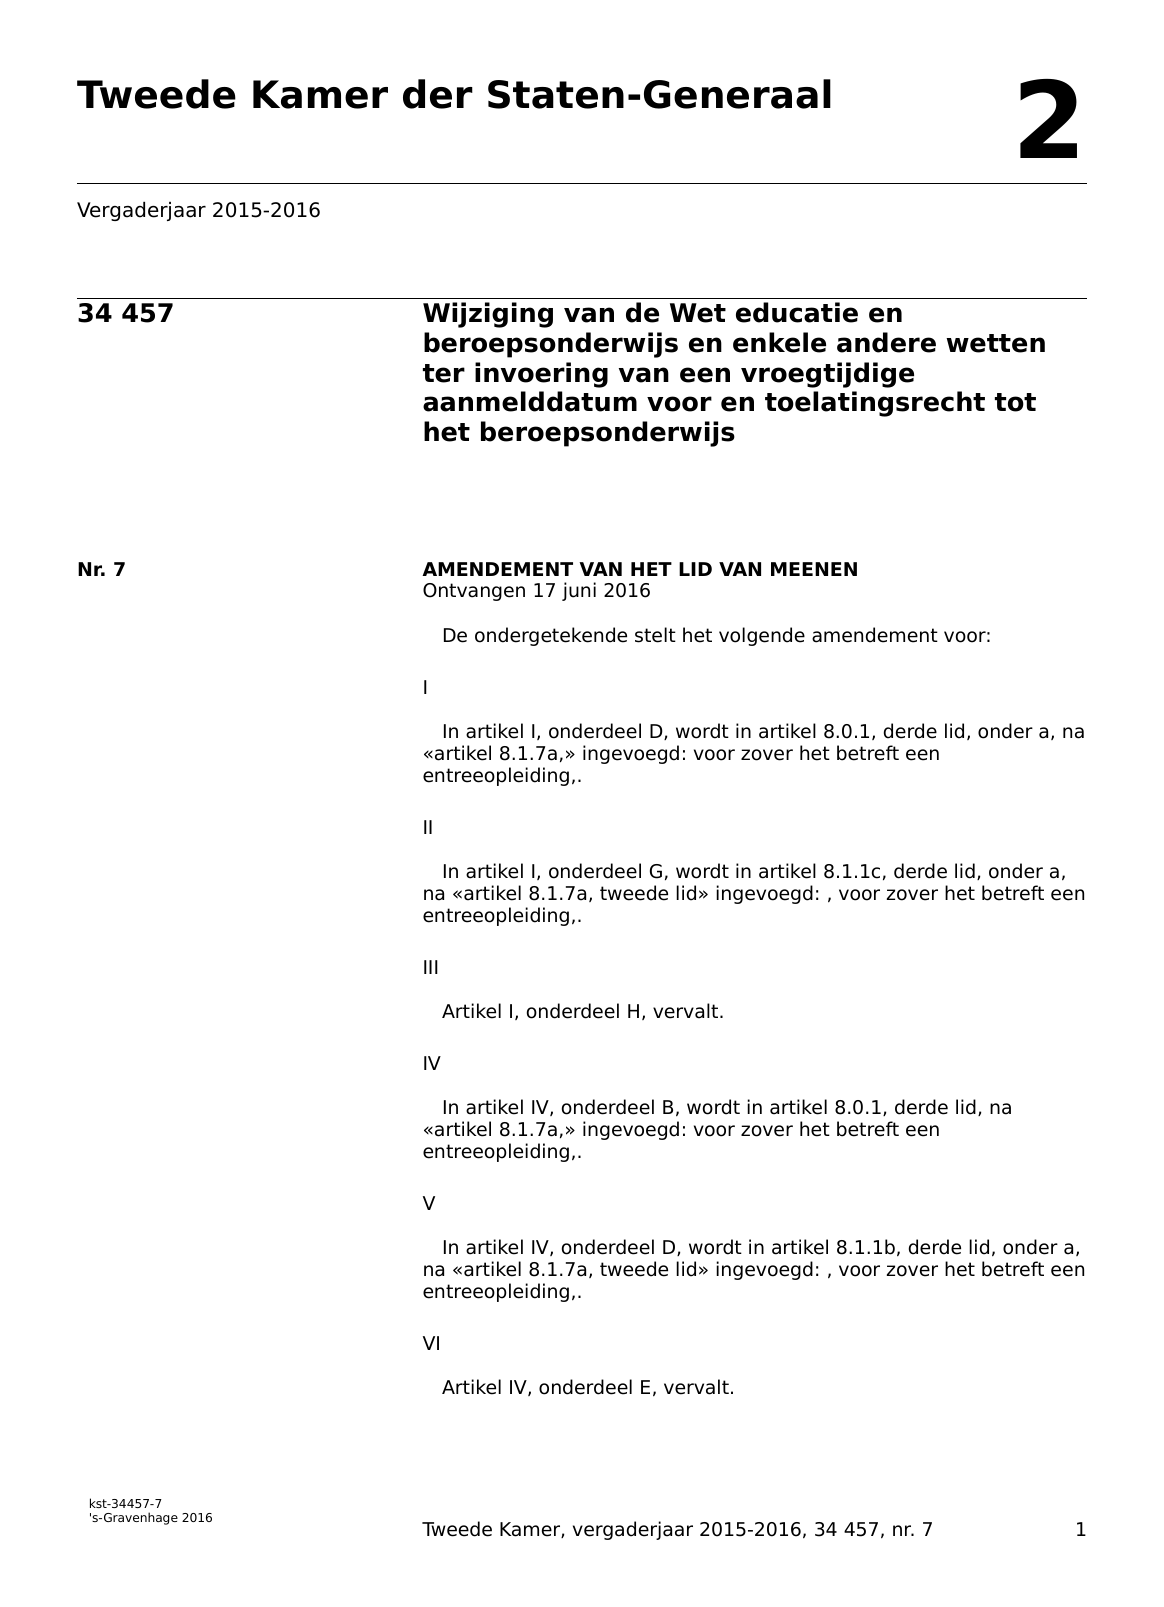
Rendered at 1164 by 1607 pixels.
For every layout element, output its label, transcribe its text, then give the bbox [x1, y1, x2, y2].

text kst-34457-7 [88, 1497, 323, 1511]
table_header Tweede Kamer der Staten-Generaal [77, 59, 886, 183]
subtitle I [422, 677, 1087, 698]
table_header 2 [886, 59, 1087, 183]
table_cell Vergaderjaar 2015-2016 [77, 184, 1087, 298]
subtitle II [422, 817, 1087, 839]
subtitle VI [422, 1333, 1087, 1355]
text Artikel I, onderdeel H, vervalt. [422, 1001, 1087, 1023]
subtitle Nr. 7 AMENDEMENT VAN HET LID VAN MEENEN [77, 558, 1087, 580]
text In artikel I, onderdeel G, wordt in artikel 8.1.1c, derde lid, onder a, na «artikel 8.1.7a, tweede lid» ingevoegd: , voor zover het betreft een entreeopleiding,. [422, 861, 1087, 927]
text 's-Gravenhage 2016 [88, 1511, 323, 1525]
subtitle IV [422, 1053, 1087, 1075]
text Artikel IV, onderdeel E, vervalt. [422, 1377, 1087, 1399]
subtitle V [422, 1193, 1087, 1215]
text In artikel IV, onderdeel B, wordt in artikel 8.0.1, derde lid, na «artikel 8.1.7a,» ingevoegd: voor zover het betreft een entreeopleiding,. [422, 1097, 1087, 1163]
subtitle 34 457 Wijziging van de Wet educatie en beroepsonderwijs en enkele andere wetten ter invoering van een vroegtijdige aanmelddatum voor en toelatingsrecht tot het beroepsonderwijs [77, 299, 1087, 447]
text In artikel IV, onderdeel D, wordt in artikel 8.1.1b, derde lid, onder a, na «artikel 8.1.7a, tweede lid» ingevoegd: , voor zover het betreft een entreeopleiding,. [422, 1237, 1087, 1303]
text In artikel I, onderdeel D, wordt in artikel 8.0.1, derde lid, onder a, na «artikel 8.1.7a,» ingevoegd: voor zover het betreft een entreeopleiding,. [422, 721, 1087, 787]
subtitle III [422, 957, 1087, 979]
text Ontvangen 17 juni 2016 [422, 580, 1087, 602]
text De ondergetekende stelt het volgende amendement voor: [422, 624, 1087, 647]
